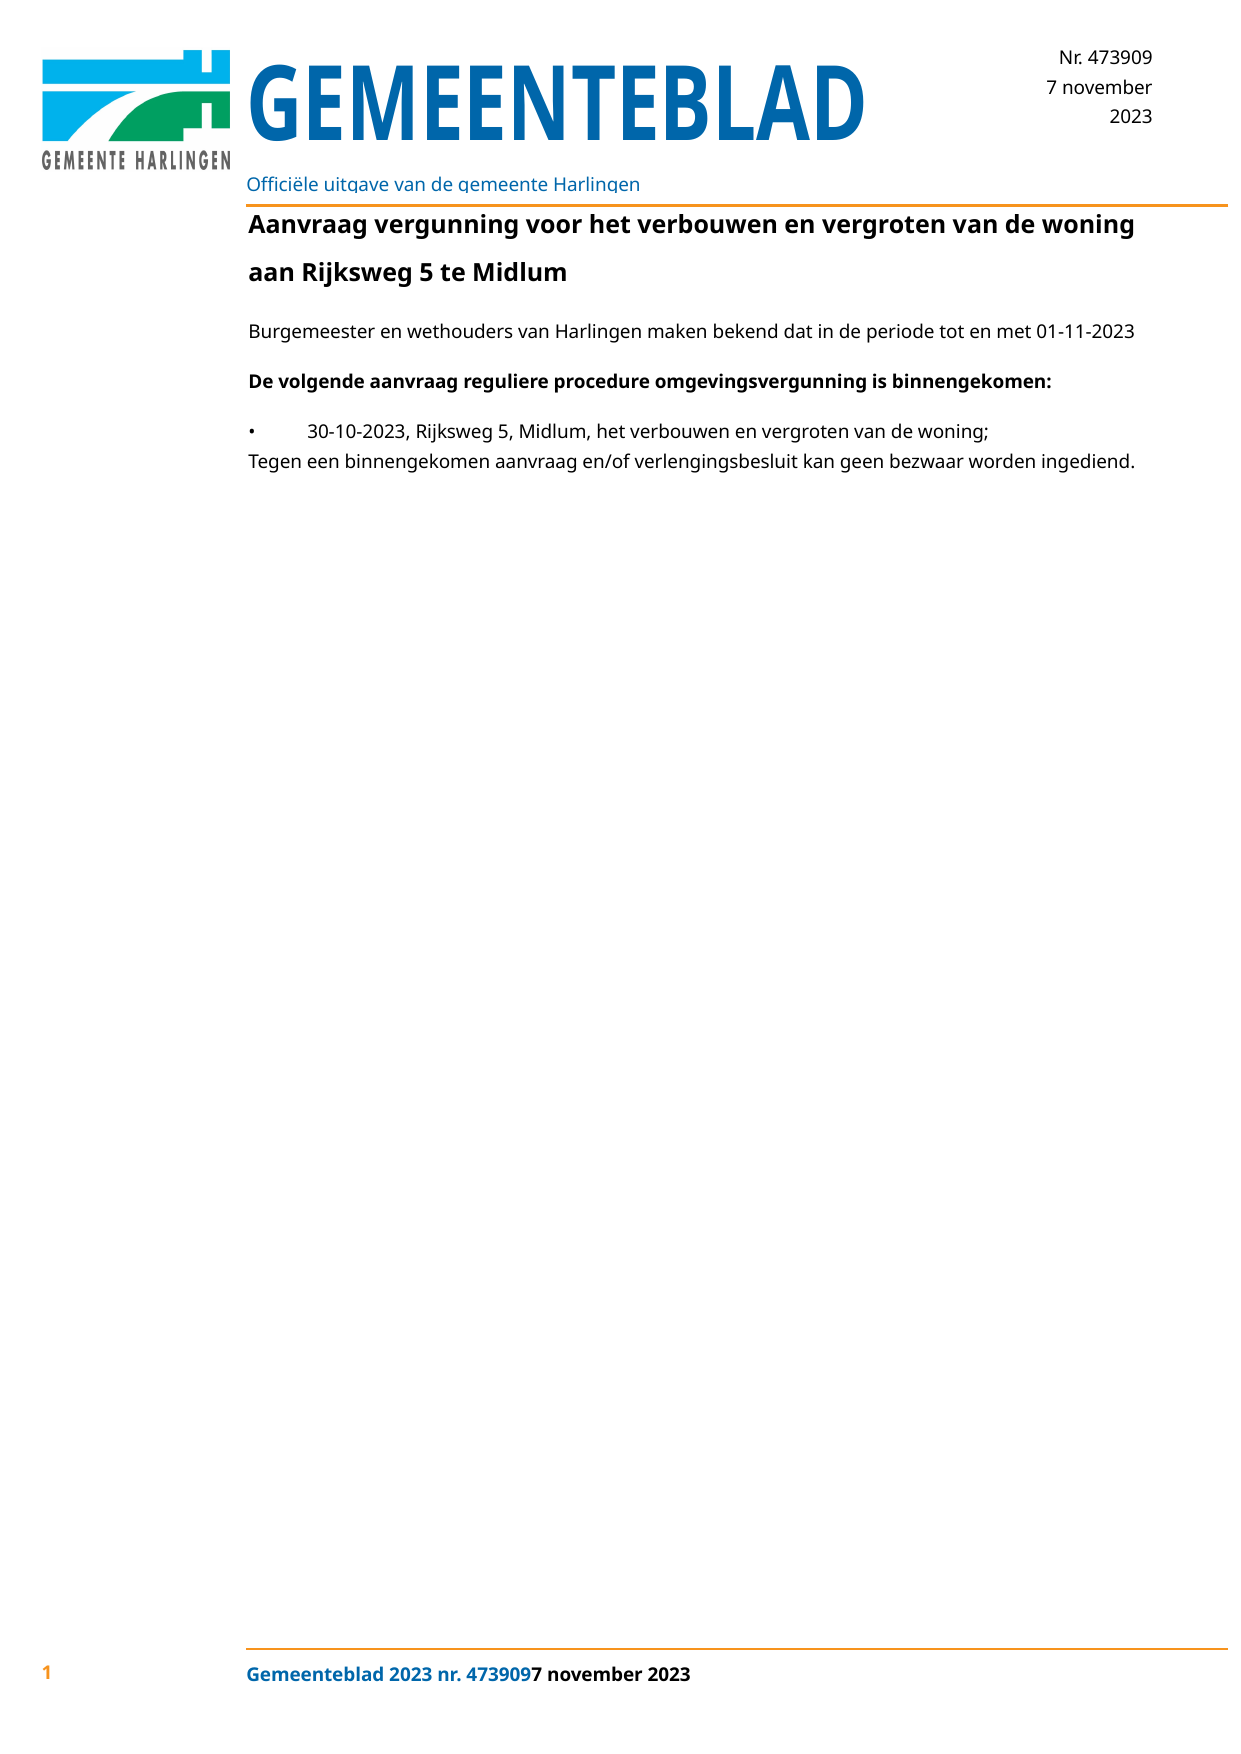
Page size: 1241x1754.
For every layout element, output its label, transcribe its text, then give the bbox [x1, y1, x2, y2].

text Aanvraag vergunning voor het verbouwen en vergroten van de woning aan Rijksweg 5 te Midlum [248, 207, 1152, 288]
picture [41, 47, 231, 172]
text De volgende aanvraag reguliere procedure omgevingsvergunning is binnengekomen: [248, 368, 1152, 394]
list 30-10-2023, Rijksweg 5, Midlum, het verbouwen en vergroten van de woning; [248, 419, 1152, 444]
text Burgemeester en wethouders van Harlingen maken bekend dat in de periode tot en met 01-11-2023 [248, 318, 1152, 344]
text Tegen een binnengekomen aanvraag en/of verlengingsbesluit kan geen bezwaar worden ingediend. [248, 448, 1152, 474]
